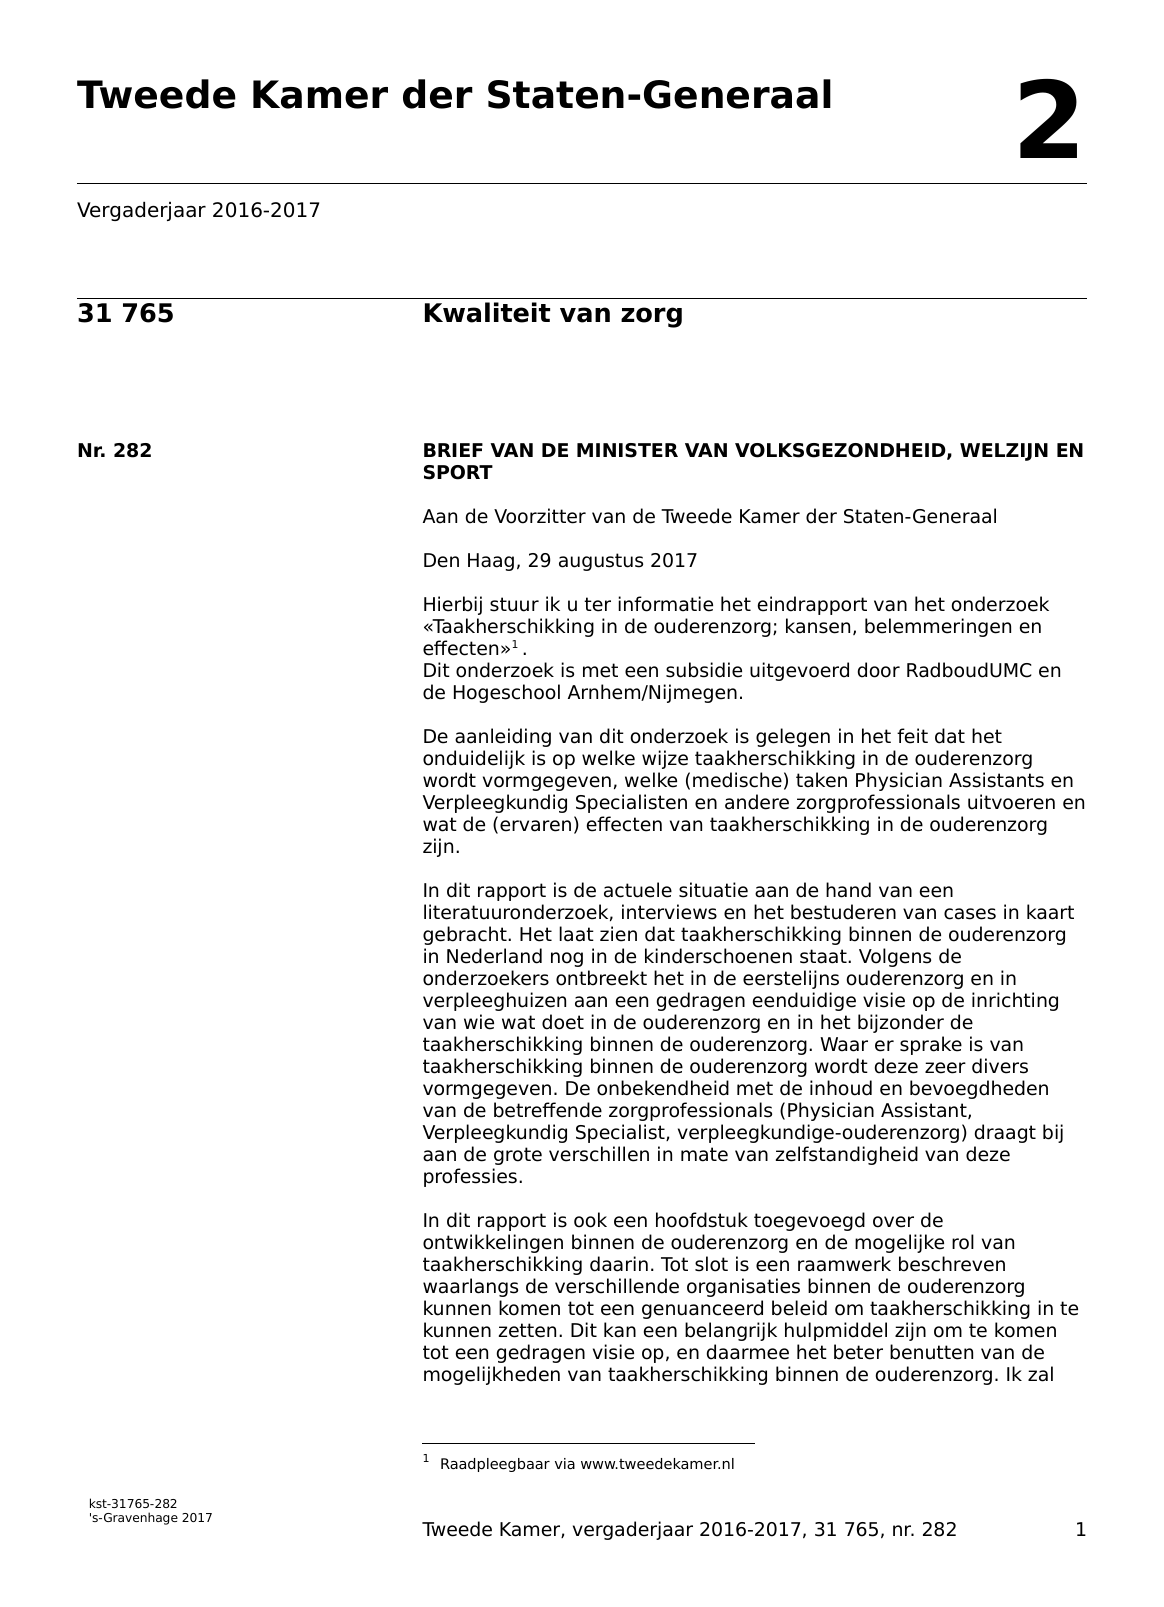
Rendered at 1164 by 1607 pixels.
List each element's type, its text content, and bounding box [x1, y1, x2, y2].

subtitle 31 765 Kwaliteit van zorg [77, 299, 1087, 329]
text Dit onderzoek is met een subsidie uitgevoerd door RadboudUMC en de Hogeschool Arnhem/Nijmegen. [422, 660, 1087, 704]
text Raadpleegbaar via www.tweedekamer.nl [422, 1452, 1087, 1474]
table_header 2 [886, 59, 1087, 183]
text 's-Gravenhage 2017 [88, 1511, 323, 1525]
text Aan de Voorzitter van de Tweede Kamer der Staten-Generaal [422, 506, 1087, 528]
table_header Tweede Kamer der Staten-Generaal [77, 59, 886, 183]
text Hierbij stuur ik u ter informatie het eindrapport van het onderzoek «Taakherschikking in de ouderenzorg; kansen, belemmeringen en effecten». [422, 594, 1087, 660]
subtitle Nr. 282 BRIEF VAN DE MINISTER VAN VOLKSGEZONDHEID, WELZIJN EN SPORT [77, 440, 1087, 484]
text Den Haag, 29 augustus 2017 [422, 550, 1087, 572]
text De aanleiding van dit onderzoek is gelegen in het feit dat het onduidelijk is op welke wijze taakherschikking in de ouderenzorg wordt vormgegeven, welke (medische) taken Physician Assistants en Verpleegkundig Specialisten en andere zorgprofessionals uitvoeren en wat de (ervaren) effecten van taakherschikking in de ouderenzorg zijn. [422, 726, 1087, 858]
text kst-31765-282 [88, 1497, 323, 1511]
table_cell Vergaderjaar 2016-2017 [77, 184, 1087, 298]
text In dit rapport is ook een hoofdstuk toegevoegd over de ontwikkelingen binnen de ouderenzorg en de mogelijke rol van taakherschikking daarin. Tot slot is een raamwerk beschreven waarlangs de verschillende organisaties binnen de ouderenzorg kunnen komen tot een genuanceerd beleid om taakherschikking in te kunnen zetten. Dit kan een belangrijk hulpmiddel zijn om te komen tot een gedragen visie op, en daarmee het beter benutten van de mogelijkheden van taakherschikking binnen de ouderenzorg. Ik zal [422, 1210, 1087, 1386]
text In dit rapport is de actuele situatie aan de hand van een literatuuronderzoek, interviews en het bestuderen van cases in kaart gebracht. Het laat zien dat taakherschikking binnen de ouderenzorg in Nederland nog in de kinderschoenen staat. Volgens de onderzoekers ontbreekt het in de eerstelijns ouderenzorg en in verpleeghuizen aan een gedragen eenduidige visie op de inrichting van wie wat doet in de ouderenzorg en in het bijzonder de taakherschikking binnen de ouderenzorg. Waar er sprake is van taakherschikking binnen de ouderenzorg wordt deze zeer divers vormgegeven. De onbekendheid met de inhoud en bevoegdheden van de betreffende zorgprofessionals (Physician Assistant, Verpleegkundig Specialist, verpleegkundige-ouderenzorg) draagt bij aan de grote verschillen in mate van zelfstandigheid van deze professies. [422, 880, 1087, 1188]
